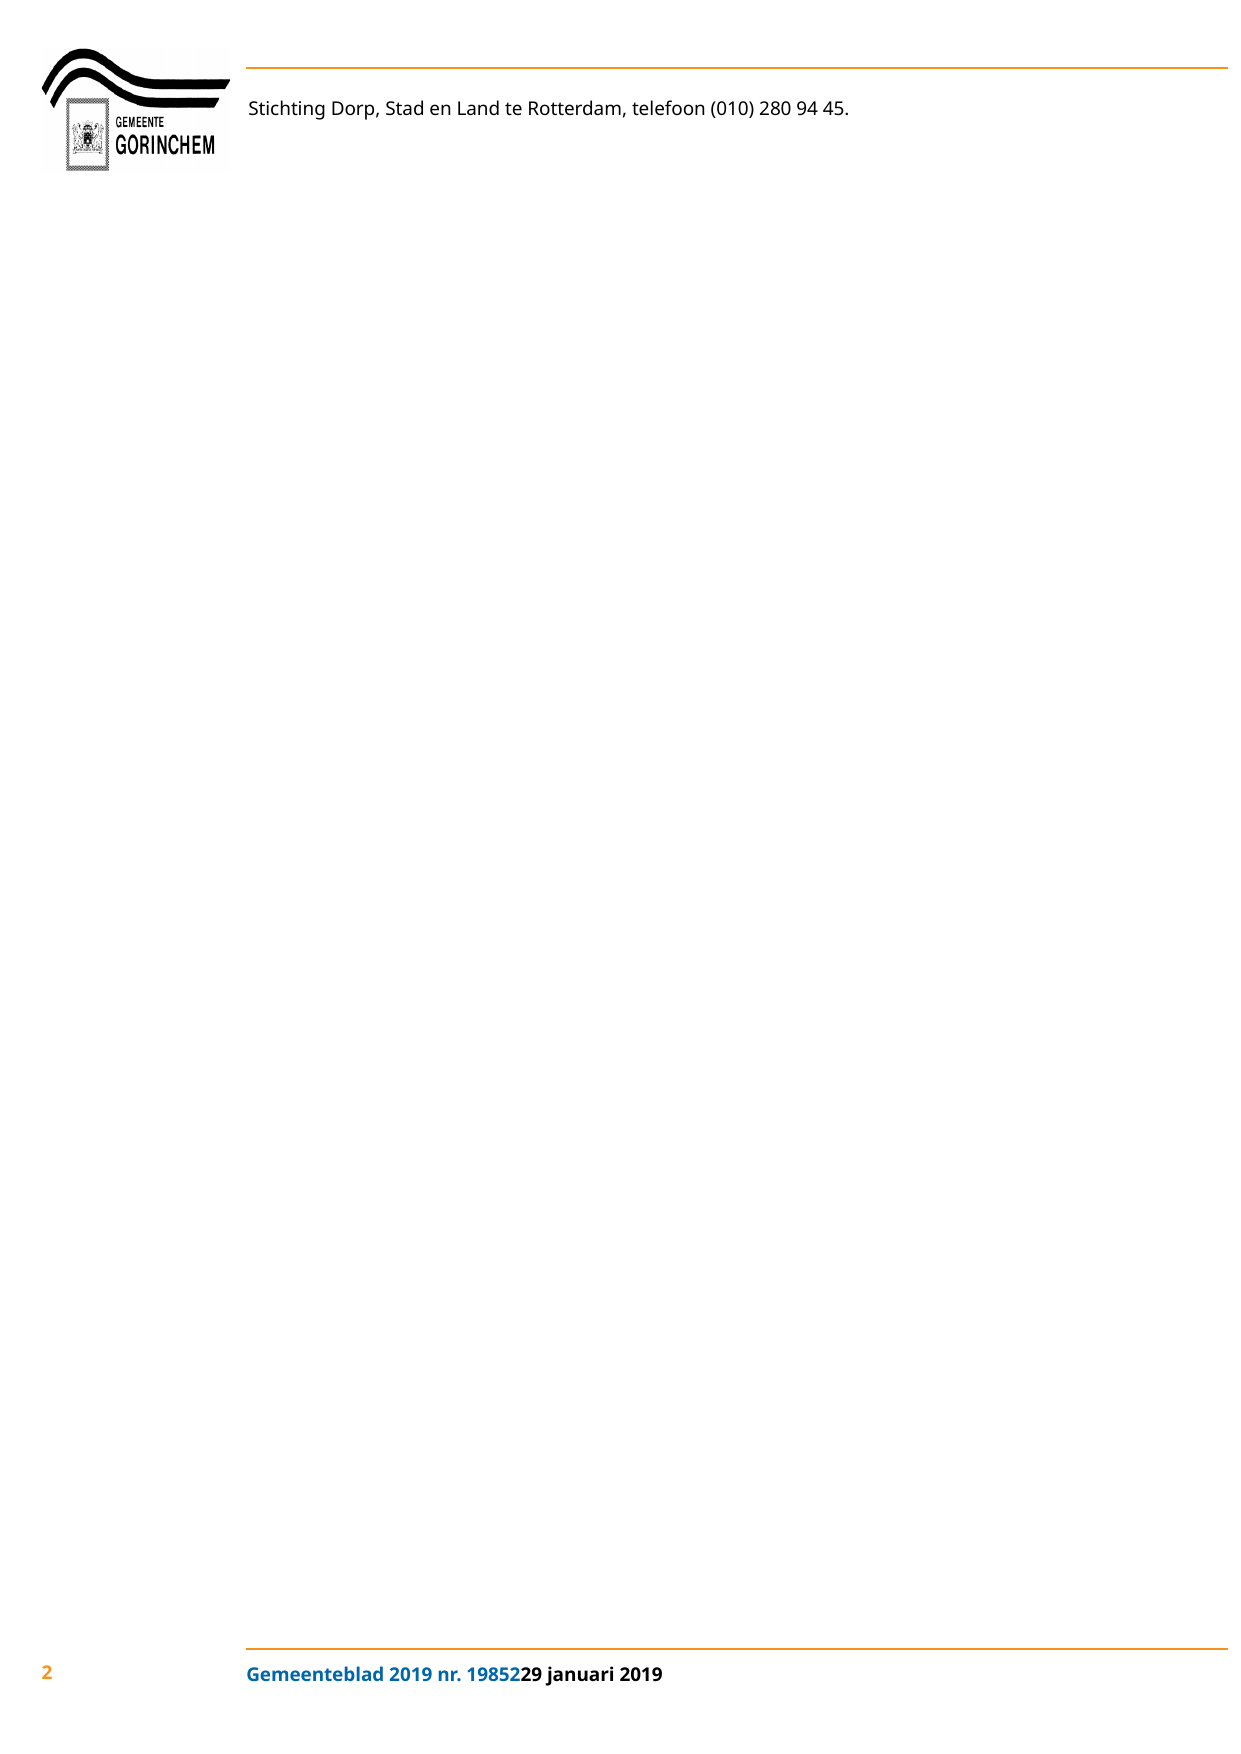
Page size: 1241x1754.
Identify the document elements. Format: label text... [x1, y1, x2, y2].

picture [41, 47, 231, 172]
text Stichting Dorp, Stad en Land te Rotterdam, telefoon (010) 280 94 45. [248, 95, 1152, 121]
